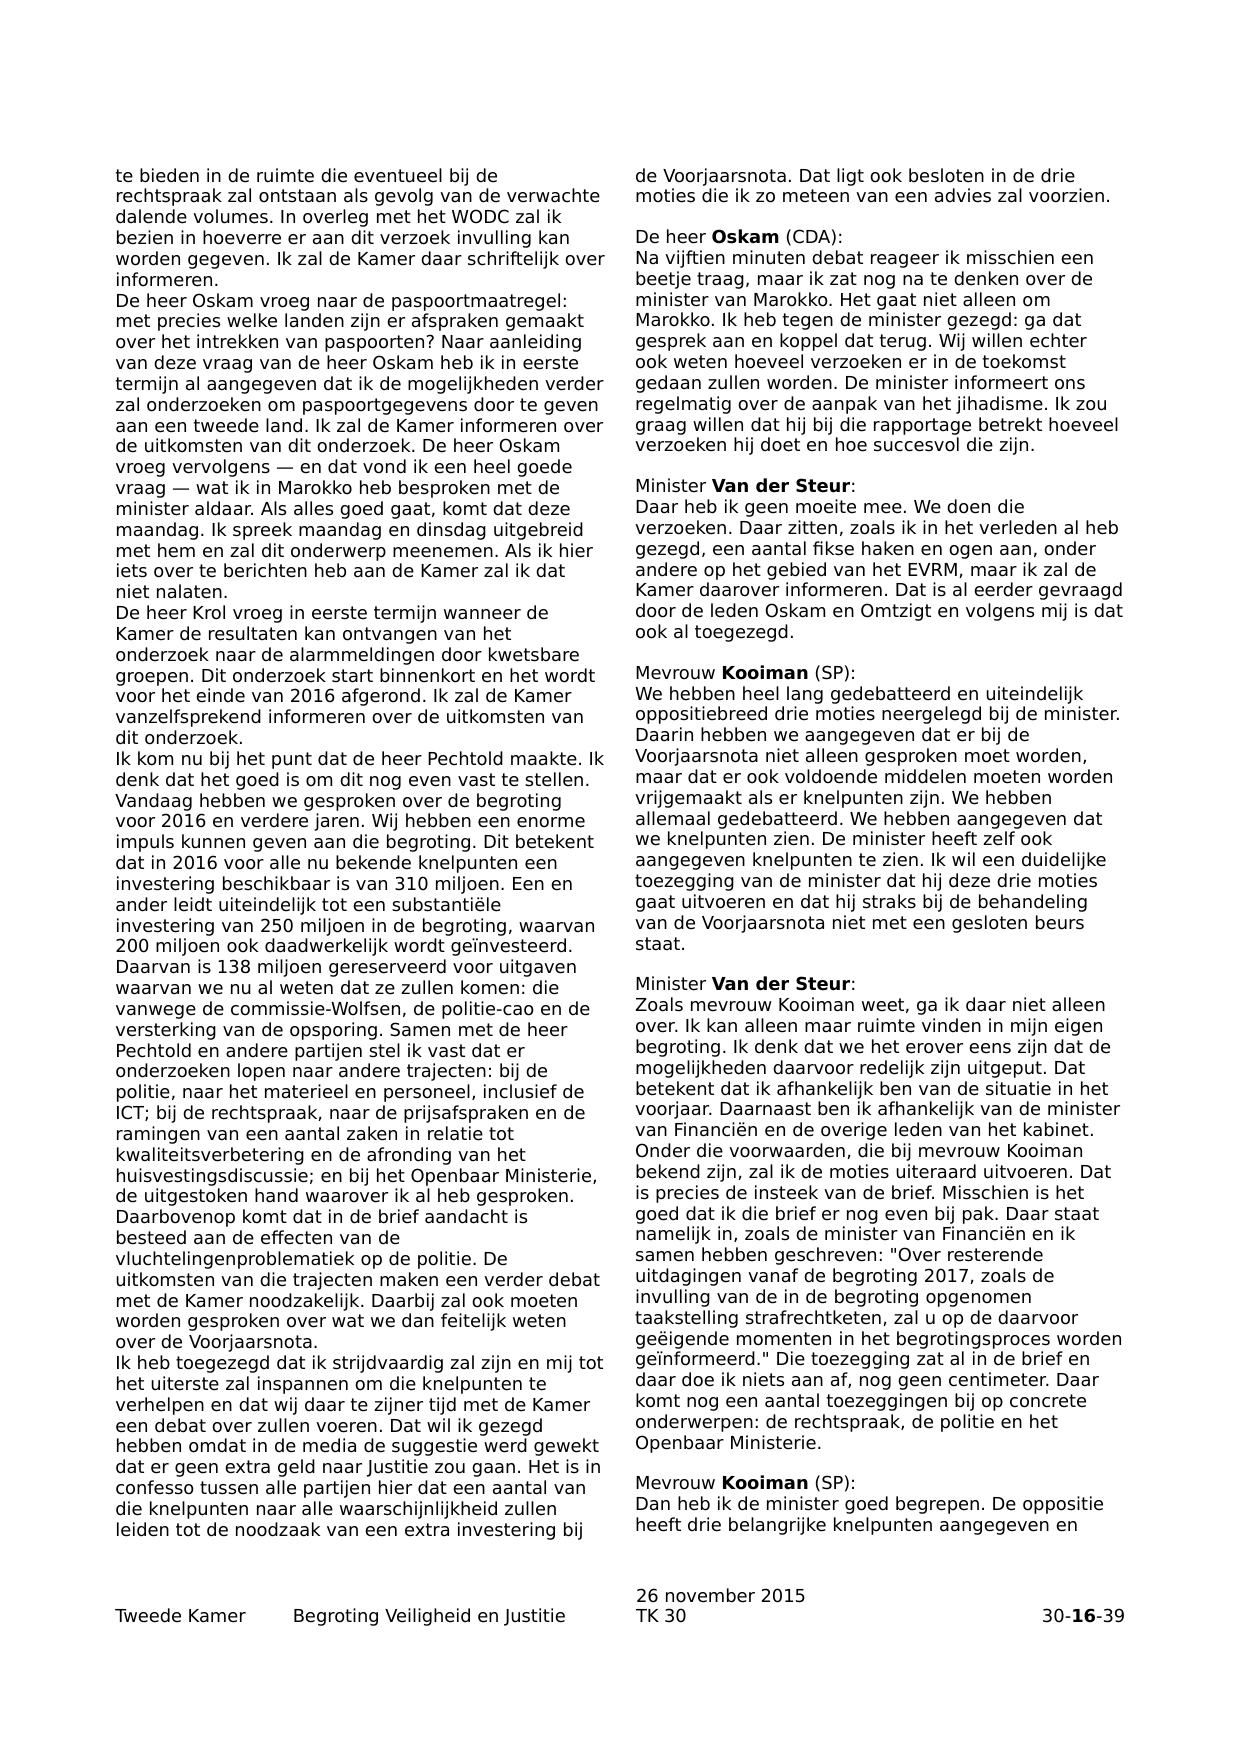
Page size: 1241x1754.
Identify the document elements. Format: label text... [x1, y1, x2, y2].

text Mevrouw Kooiman (SP): [635, 663, 1125, 683]
text Dan heb ik de minister goed begrepen. De oppositie heeft drie belangrijke knelpunten aangegeven en [635, 1494, 1125, 1536]
text Minister Van der Steur: [635, 974, 1125, 995]
text Mevrouw Kooiman (SP): [635, 1473, 1125, 1494]
text De heer Krol vroeg in eerste termijn wanneer de Kamer de resultaten kan ontvangen van het onderzoek naar de alarmmeldingen door kwetsbare groepen. Dit onderzoek start binnenkort en het wordt voor het einde van 2016 afgerond. Ik zal de Kamer vanzelfsprekend informeren over de uitkomsten van dit onderzoek. [115, 603, 605, 749]
text Ik heb toegezegd dat ik strijdvaardig zal zijn en mij tot het uiterste zal inspannen om die knelpunten te verhelpen en dat wij daar te zijner tijd met de Kamer een debat over zullen voeren. Dat wil ik gezegd hebben omdat in de media de suggestie werd gewekt dat er geen extra geld naar Justitie zou gaan. Het is in confesso tussen alle partijen hier dat een aantal van die knelpunten naar alle waarschijnlijkheid zullen leiden tot de noodzaak van een extra investering bij [115, 1353, 605, 1540]
text te bieden in de ruimte die eventueel bij de rechtspraak zal ontstaan als gevolg van de verwachte dalende volumes. In overleg met het WODC zal ik bezien in hoeverre er aan dit verzoek invulling kan worden gegeven. Ik zal de Kamer daar schriftelijk over informeren. [115, 165, 605, 290]
text Zoals mevrouw Kooiman weet, ga ik daar niet alleen over. Ik kan alleen maar ruimte vinden in mijn eigen begroting. Ik denk dat we het erover eens zijn dat de mogelijkheden daarvoor redelijk zijn uitgeput. Dat betekent dat ik afhankelijk ben van de situatie in het voorjaar. Daarnaast ben ik afhankelijk van de minister van Financiën en de overige leden van het kabinet. Onder die voorwaarden, die bij mevrouw Kooiman bekend zijn, zal ik de moties uiteraard uitvoeren. Dat is precies de insteek van de brief. Misschien is het goed dat ik die brief er nog even bij pak. Daar staat namelijk in, zoals de minister van Financiën en ik samen hebben geschreven: "Over resterende uitdagingen vanaf de begroting 2017, zoals de invulling van de in de begroting opgenomen taakstelling strafrechtketen, zal u op de daarvoor geëigende momenten in het begrotingsproces worden geïnformeerd." Die toezegging zat al in de brief en daar doe ik niets aan af, nog geen centimeter. Daar komt nog een aantal toezeggingen bij op concrete onderwerpen: de rechtspraak, de politie en het Openbaar Ministerie. [635, 995, 1125, 1453]
text Na vijftien minuten debat reageer ik misschien een beetje traag, maar ik zat nog na te denken over de minister van Marokko. Het gaat niet alleen om Marokko. Ik heb tegen de minister gezegd: ga dat gesprek aan en koppel dat terug. Wij willen echter ook weten hoeveel verzoeken er in de toekomst gedaan zullen worden. De minister informeert ons regelmatig over de aanpak van het jihadisme. Ik zou graag willen dat hij bij die rapportage betrekt hoeveel verzoeken hij doet en hoe succesvol die zijn. [635, 248, 1125, 456]
text De heer Oskam (CDA): [635, 227, 1125, 248]
text Ik kom nu bij het punt dat de heer Pechtold maakte. Ik denk dat het goed is om dit nog even vast te stellen. Vandaag hebben we gesproken over de begroting voor 2016 en verdere jaren. Wij hebben een enorme impuls kunnen geven aan die begroting. Dit betekent dat in 2016 voor alle nu bekende knelpunten een investering beschikbaar is van 310 miljoen. Een en ander leidt uiteindelijk tot een substantiële investering van 250 miljoen in de begroting, waarvan 200 miljoen ook daadwerkelijk wordt geïnvesteerd. Daarvan is 138 miljoen gereserveerd voor uitgaven waarvan we nu al weten dat ze zullen komen: die vanwege de commissie-Wolfsen, de politie-cao en de versterking van de opsporing. Samen met de heer Pechtold en andere partijen stel ik vast dat er onderzoeken lopen naar andere trajecten: bij de politie, naar het materieel en personeel, inclusief de ICT; bij de rechtspraak, naar de prijsafspraken en de ramingen van een aantal zaken in relatie tot kwaliteitsverbetering en de afronding van het huisvestingsdiscussie; en bij het Openbaar Ministerie, de uitgestoken hand waarover ik al heb gesproken. Daarbovenop komt dat in de brief aandacht is besteed aan de effecten van de vluchtelingenproblematiek op de politie. De uitkomsten van die trajecten maken een verder debat met de Kamer noodzakelijk. Daarbij zal ook moeten worden gesproken over wat we dan feitelijk weten over de Voorjaarsnota. [115, 749, 605, 1353]
text Daar heb ik geen moeite mee. We doen die verzoeken. Daar zitten, zoals ik in het verleden al heb gezegd, een aantal fikse haken en ogen aan, onder andere op het gebied van het EVRM, maar ik zal de Kamer daarover informeren. Dat is al eerder gevraagd door de leden Oskam en Omtzigt en volgens mij is dat ook al toegezegd. [635, 497, 1125, 643]
text Minister Van der Steur: [635, 476, 1125, 497]
text de Voorjaarsnota. Dat ligt ook besloten in de drie moties die ik zo meteen van een advies zal voorzien. [635, 165, 1125, 207]
text De heer Oskam vroeg naar de paspoortmaatregel: met precies welke landen zijn er afspraken gemaakt over het intrekken van paspoorten? Naar aanleiding van deze vraag van de heer Oskam heb ik in eerste termijn al aangegeven dat ik de mogelijkheden verder zal onderzoeken om paspoortgegevens door te geven aan een tweede land. Ik zal de Kamer informeren over de uitkomsten van dit onderzoek. De heer Oskam vroeg vervolgens — en dat vond ik een heel goede vraag — wat ik in Marokko heb besproken met de minister aldaar. Als alles goed gaat, komt dat deze maandag. Ik spreek maandag en dinsdag uitgebreid met hem en zal dit onderwerp meenemen. Als ik hier iets over te berichten heb aan de Kamer zal ik dat niet nalaten. [115, 290, 605, 603]
text We hebben heel lang gedebatteerd en uiteindelijk oppositiebreed drie moties neergelegd bij de minister. Daarin hebben we aangegeven dat er bij de Voorjaarsnota niet alleen gesproken moet worden, maar dat er ook voldoende middelen moeten worden vrijgemaakt als er knelpunten zijn. We hebben allemaal gedebatteerd. We hebben aangegeven dat we knelpunten zien. De minister heeft zelf ook aangegeven knelpunten te zien. Ik wil een duidelijke toezegging van de minister dat hij deze drie moties gaat uitvoeren en dat hij straks bij de behandeling van de Voorjaarsnota niet met een gesloten beurs staat. [635, 683, 1125, 954]
